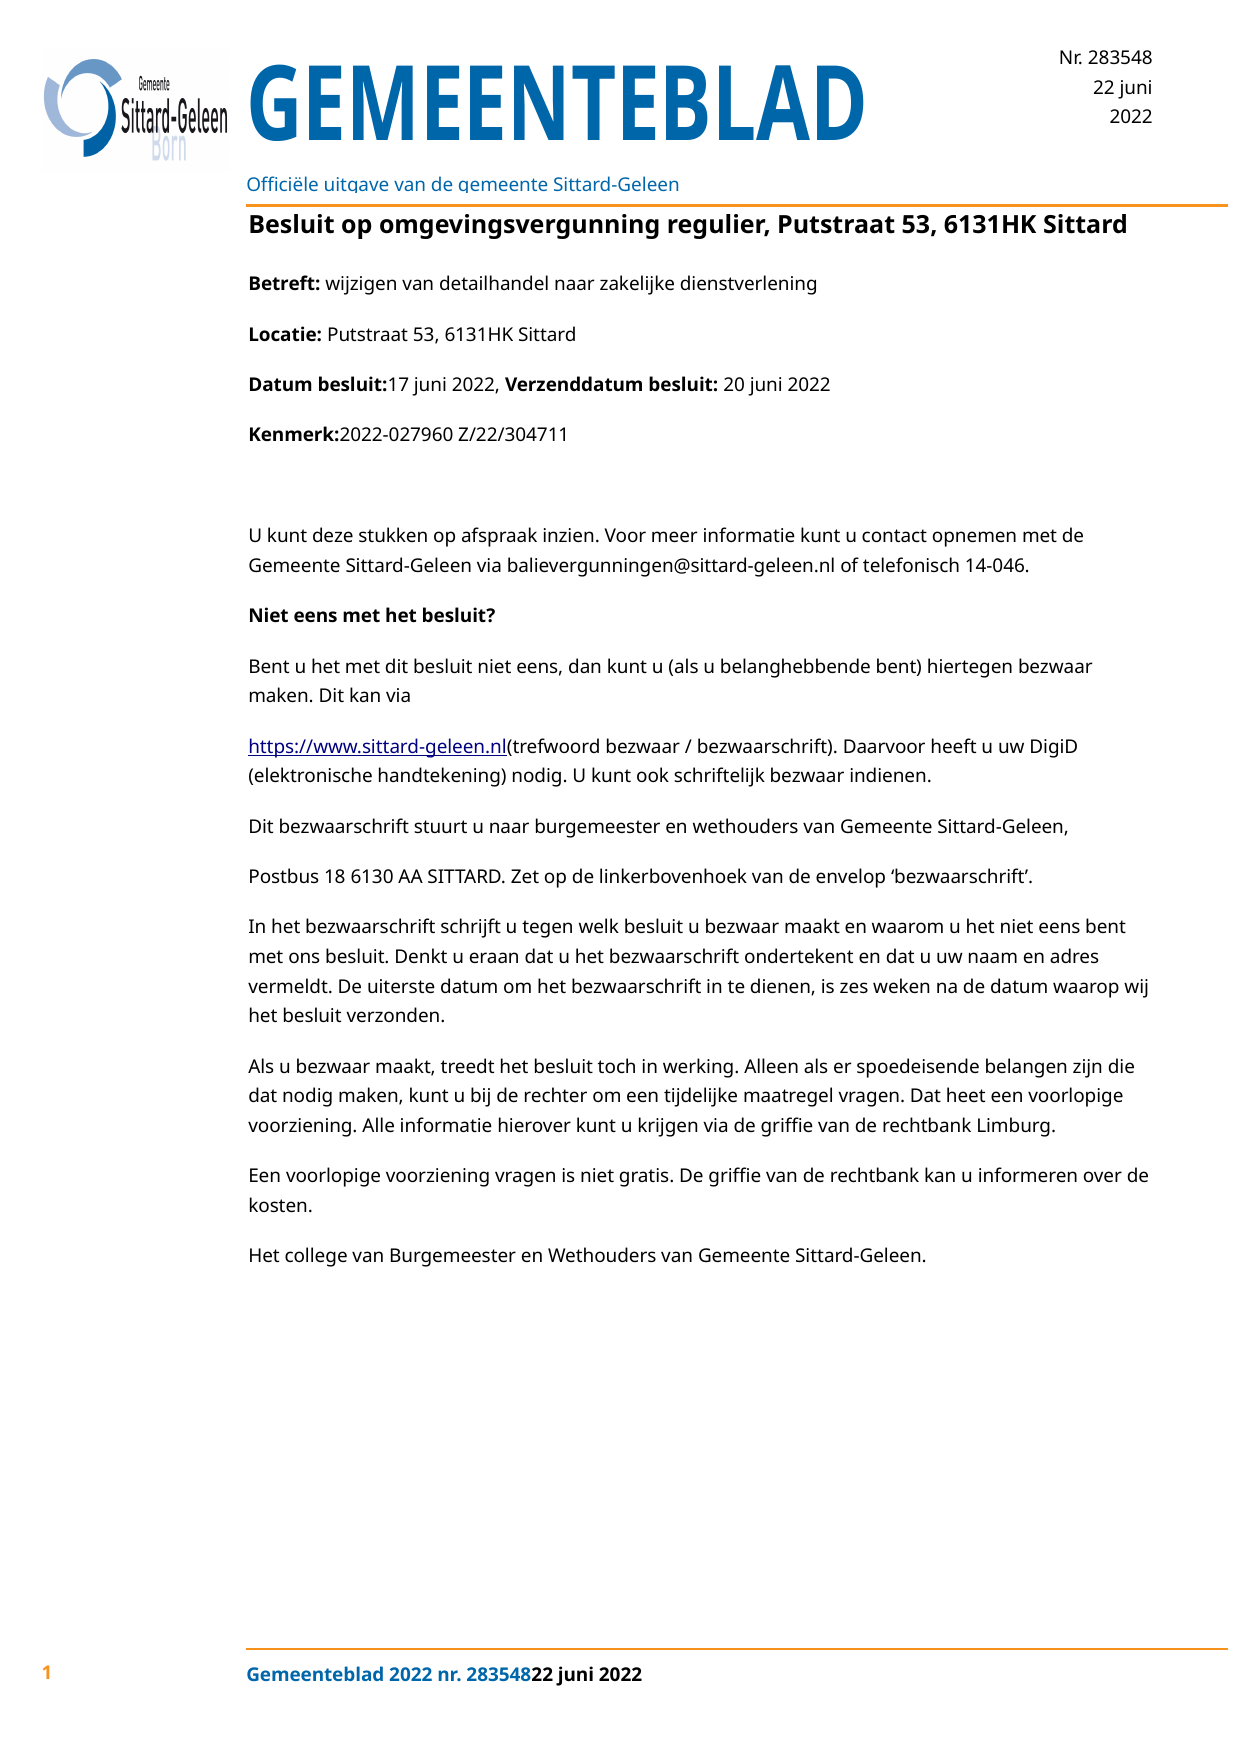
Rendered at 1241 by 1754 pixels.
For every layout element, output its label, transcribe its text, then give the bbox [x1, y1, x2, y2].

text https://www.sittard-geleen.nl(trefwoord bezwaar / bezwaarschrift). Daarvoor heeft u uw DigiD (elektronische handtekening) nodig. U kunt ook schriftelijk bezwaar indienen. [248, 733, 1152, 788]
text Datum besluit:17 juni 2022, Verzenddatum besluit: 20 juni 2022 [248, 371, 1152, 397]
picture [41, 47, 231, 172]
text U kunt deze stukken op afspraak inzien. Voor meer informatie kunt u contact opnemen met de Gemeente Sittard-Geleen via balievergunningen@sittard-geleen.nl of telefonisch 14-046. [248, 522, 1152, 578]
text Het college van Burgemeester en Wethouders van Gemeente Sittard-Geleen. [248, 1242, 1152, 1268]
text Dit bezwaarschrift stuurt u naar burgemeester en wethouders van Gemeente Sittard-Geleen, [248, 813, 1152, 838]
text Betreft: wijzigen van detailhandel naar zakelijke dienstverlening [248, 270, 1152, 296]
text Niet eens met het besluit? [248, 602, 1152, 628]
text Locatie: Putstraat 53, 6131HK Sittard [248, 321, 1152, 346]
text Een voorlopige voorziening vragen is niet gratis. De griffie van de rechtbank kan u informeren over de kosten. [248, 1162, 1152, 1218]
text Kenmerk:2022-027960 Z/22/304711 [248, 422, 1152, 447]
text Postbus 18 6130 AA SITTARD. Zet op de linkerbovenhoek van de envelop ‘bezwaarschrift’. [248, 863, 1152, 889]
text In het bezwaarschrift schrijft u tegen welk besluit u bezwaar maakt en waarom u het niet eens bent met ons besluit. Denkt u eraan dat u het bezwaarschrift ondertekent en dat u uw naam en adres vermeldt. De uiterste datum om het bezwaarschrift in te dienen, is zes weken na de datum waarop wij het besluit verzonden. [248, 914, 1152, 1028]
text Besluit op omgevingsvergunning regulier, Putstraat 53, 6131HK Sittard [248, 207, 1152, 241]
text Bent u het met dit besluit niet eens, dan kunt u (als u belanghebbende bent) hiertegen bezwaar maken. Dit kan via [248, 653, 1152, 708]
text Als u bezwaar maakt, treedt het besluit toch in werking. Alleen als er spoedeisende belangen zijn die dat nodig maken, kunt u bij de rechter om een tijdelijke maatregel vragen. Dat heet een voorlopige voorziening. Alle informatie hierover kunt u krijgen via de griffie van de rechtbank Limburg. [248, 1053, 1152, 1138]
